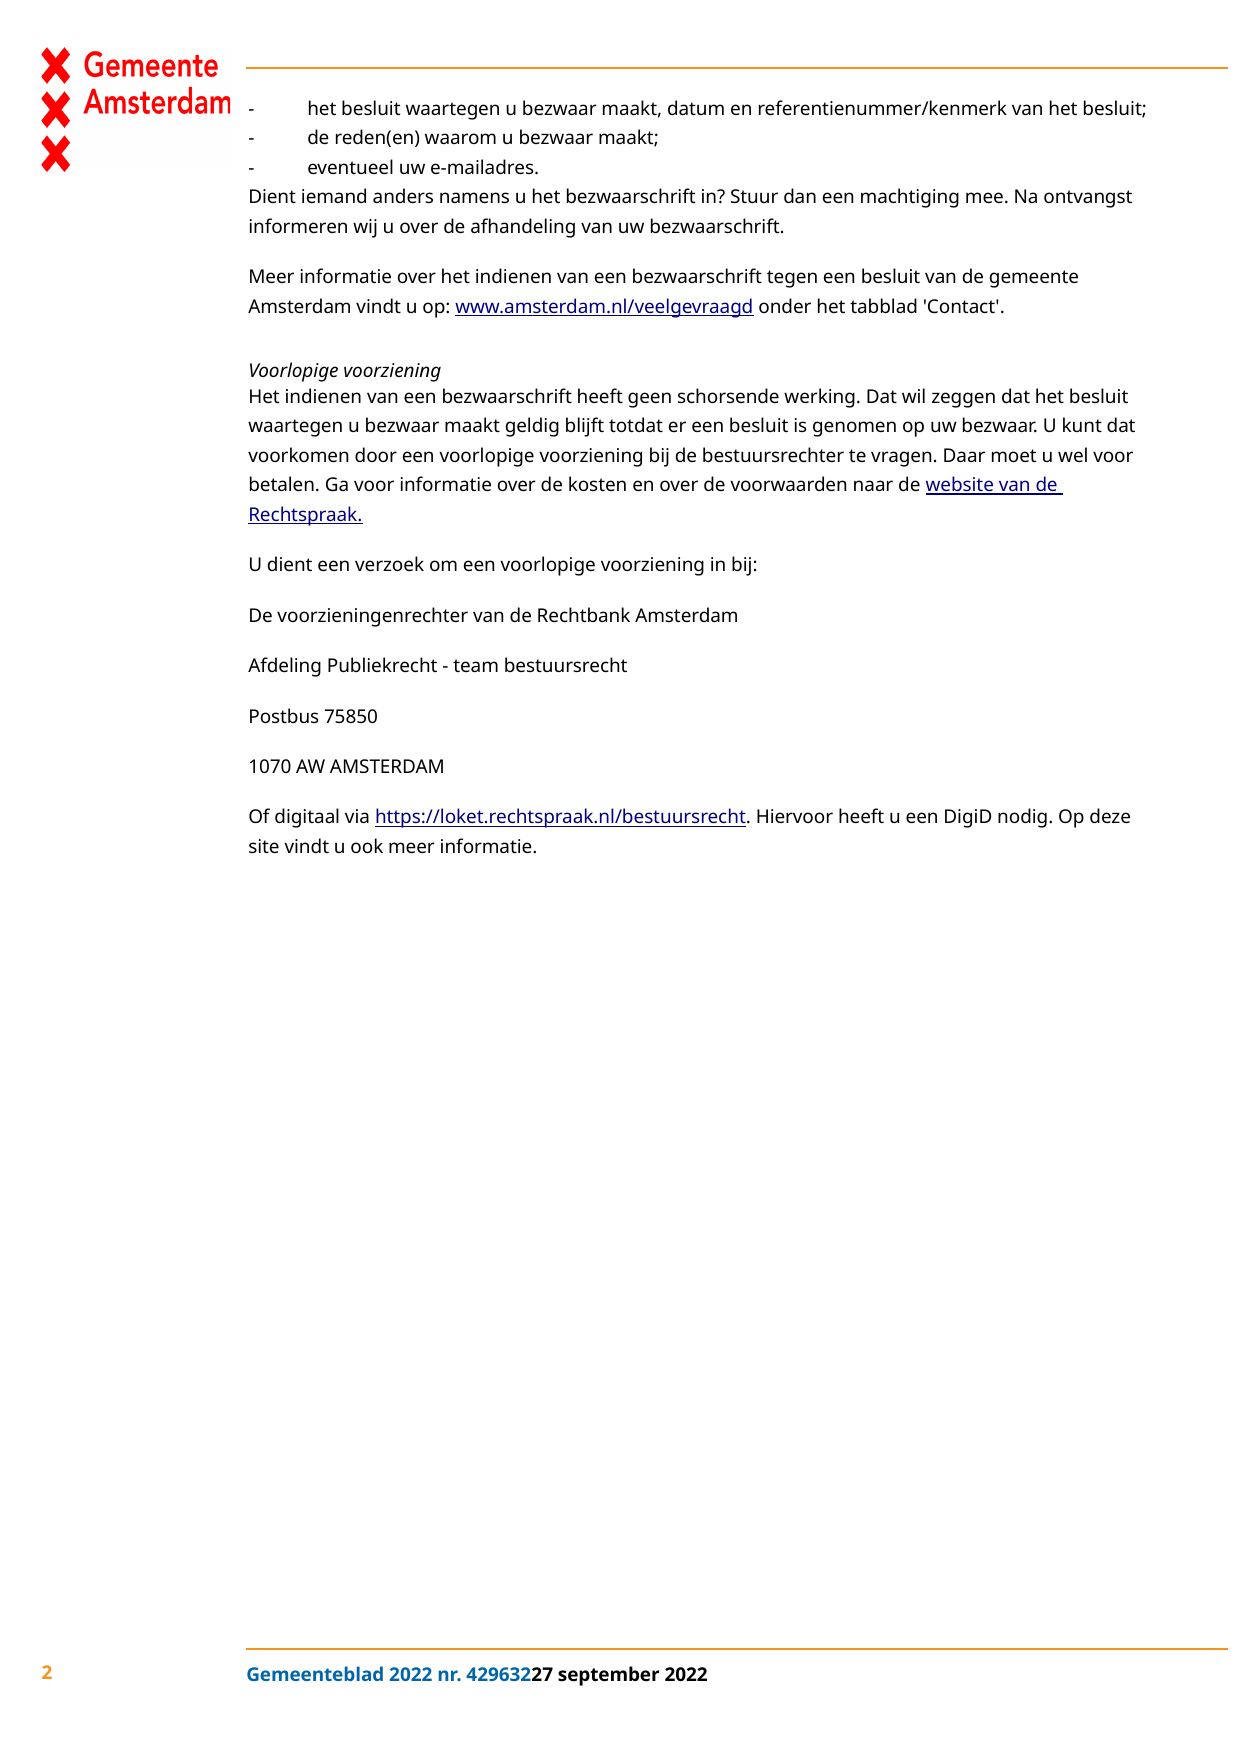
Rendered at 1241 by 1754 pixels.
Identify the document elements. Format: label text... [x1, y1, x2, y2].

text Het indienen van een bezwaarschrift heeft geen schorsende werking. Dat wil zeggen dat het besluit waartegen u bezwaar maakt geldig blijft totdat er een besluit is genomen op uw bezwaar. U kunt dat voorkomen door een voorlopige voorziening bij de bestuursrechter te vragen. Daar moet u wel voor betalen. Ga voor informatie over de kosten en over de voorwaarden naar de website van de Rechtspraak. [248, 383, 1152, 527]
text De voorzieningenrechter van de Rechtbank Amsterdam [248, 602, 1152, 628]
text Voorlopige voorziening [248, 357, 1152, 383]
list eventueel uw e-mailadres. [248, 154, 1152, 180]
text U dient een verzoek om een voorlopige voorziening in bij: [248, 552, 1152, 577]
text Afdeling Publiekrecht - team bestuursrecht [248, 652, 1152, 678]
list het besluit waartegen u bezwaar maakt, datum en referentienummer/kenmerk van het besluit; [248, 95, 1152, 121]
text Of digitaal via https://loket.rechtspraak.nl/bestuursrecht. Hiervoor heeft u een DigiD nodig. Op deze site vindt u ook meer informatie. [248, 804, 1152, 859]
list de reden(en) waarom u bezwaar maakt; [248, 124, 1152, 150]
picture [41, 47, 231, 172]
text 1070 AW AMSTERDAM [248, 753, 1152, 779]
text Meer informatie over het indienen van een bezwaarschrift tegen een besluit van de gemeente Amsterdam vindt u op: www.amsterdam.nl/veelgevraagd onder het tabblad 'Contact'. [248, 263, 1152, 319]
text Postbus 75850 [248, 703, 1152, 728]
text Dient iemand anders namens u het bezwaarschrift in? Stuur dan een machtiging mee. Na ontvangst informeren wij u over de afhandeling van uw bezwaarschrift. [248, 183, 1152, 239]
